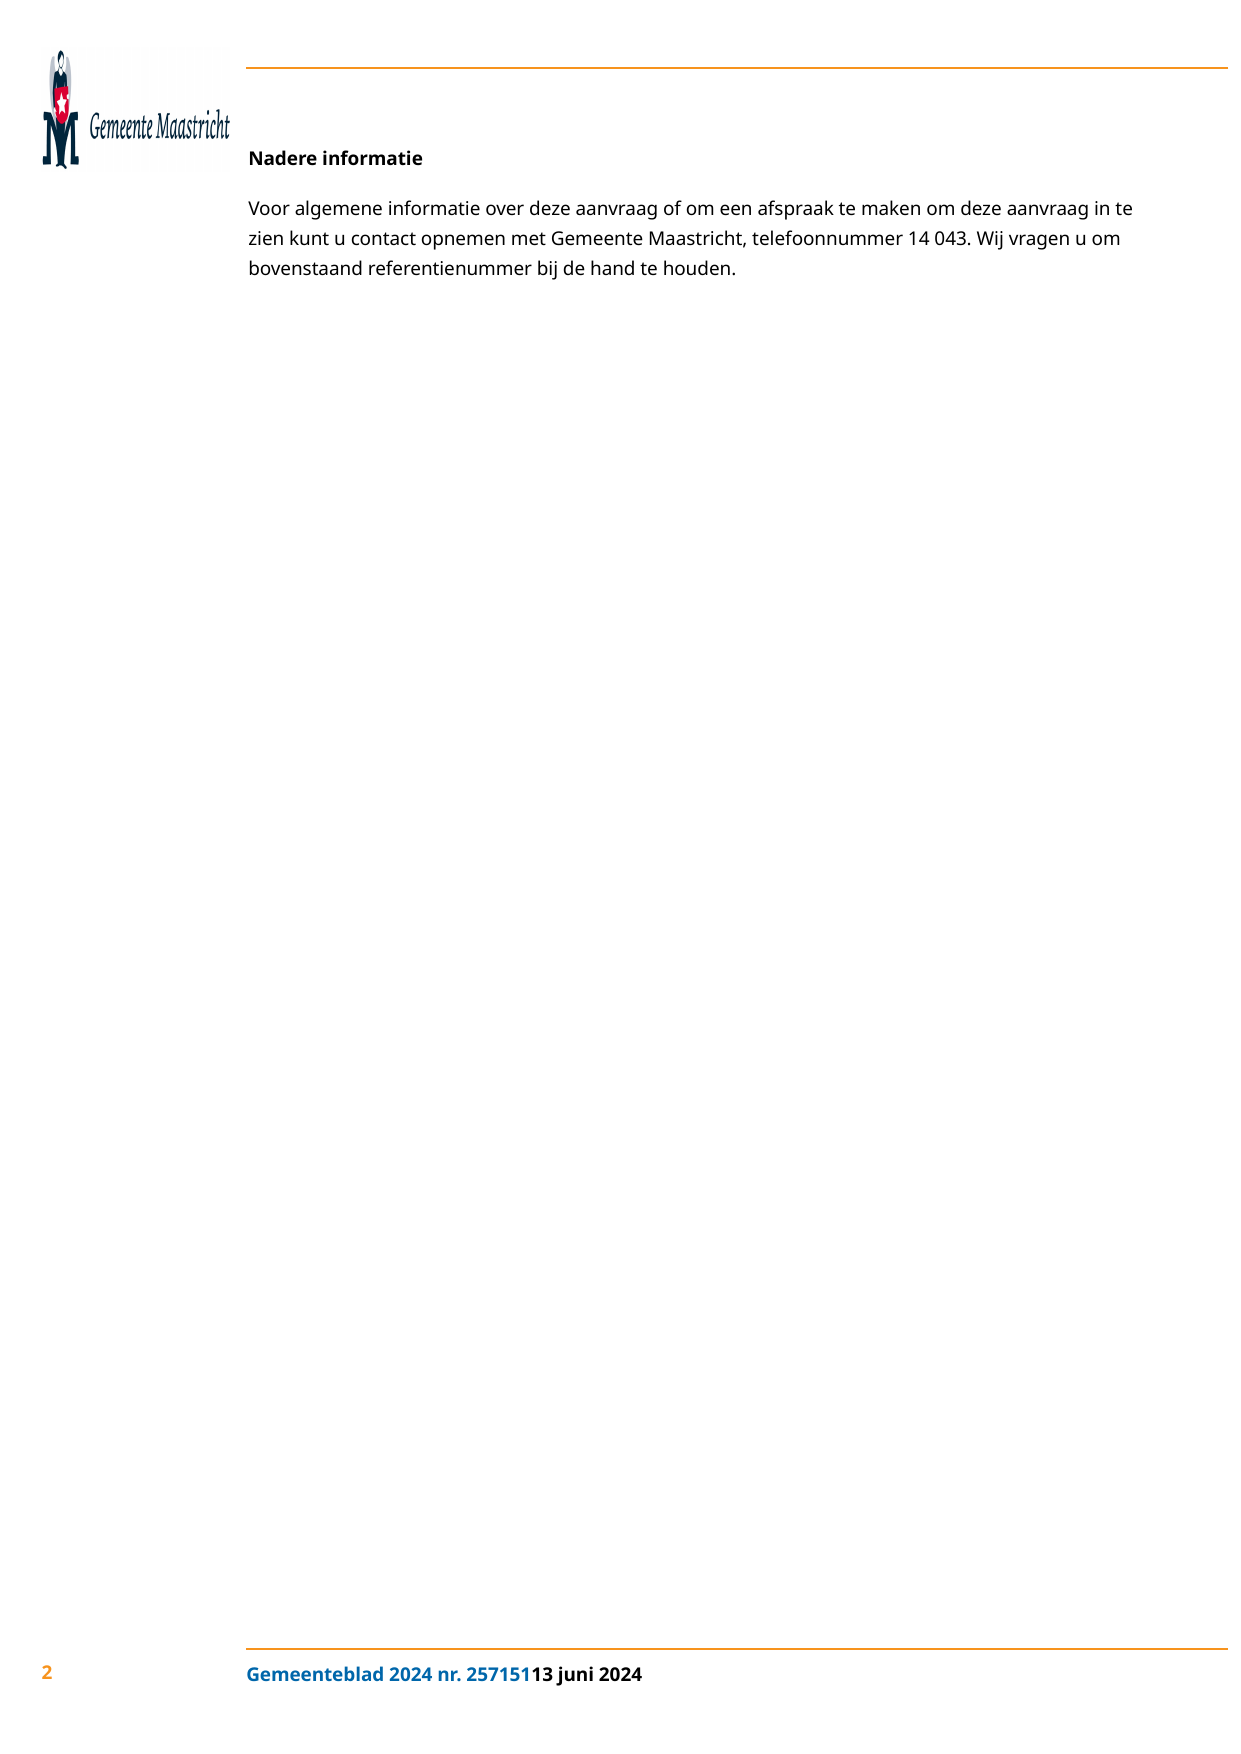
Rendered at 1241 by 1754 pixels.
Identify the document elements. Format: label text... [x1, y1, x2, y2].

picture [41, 47, 231, 172]
text Voor algemene informatie over deze aanvraag of om een afspraak te maken om deze aanvraag in te zien kunt u contact opnemen met Gemeente Maastricht, telefoonnummer 14 043. Wij vragen u om bovenstaand referentienummer bij de hand te houden. [248, 196, 1152, 281]
text Nadere informatie [248, 145, 1152, 171]
